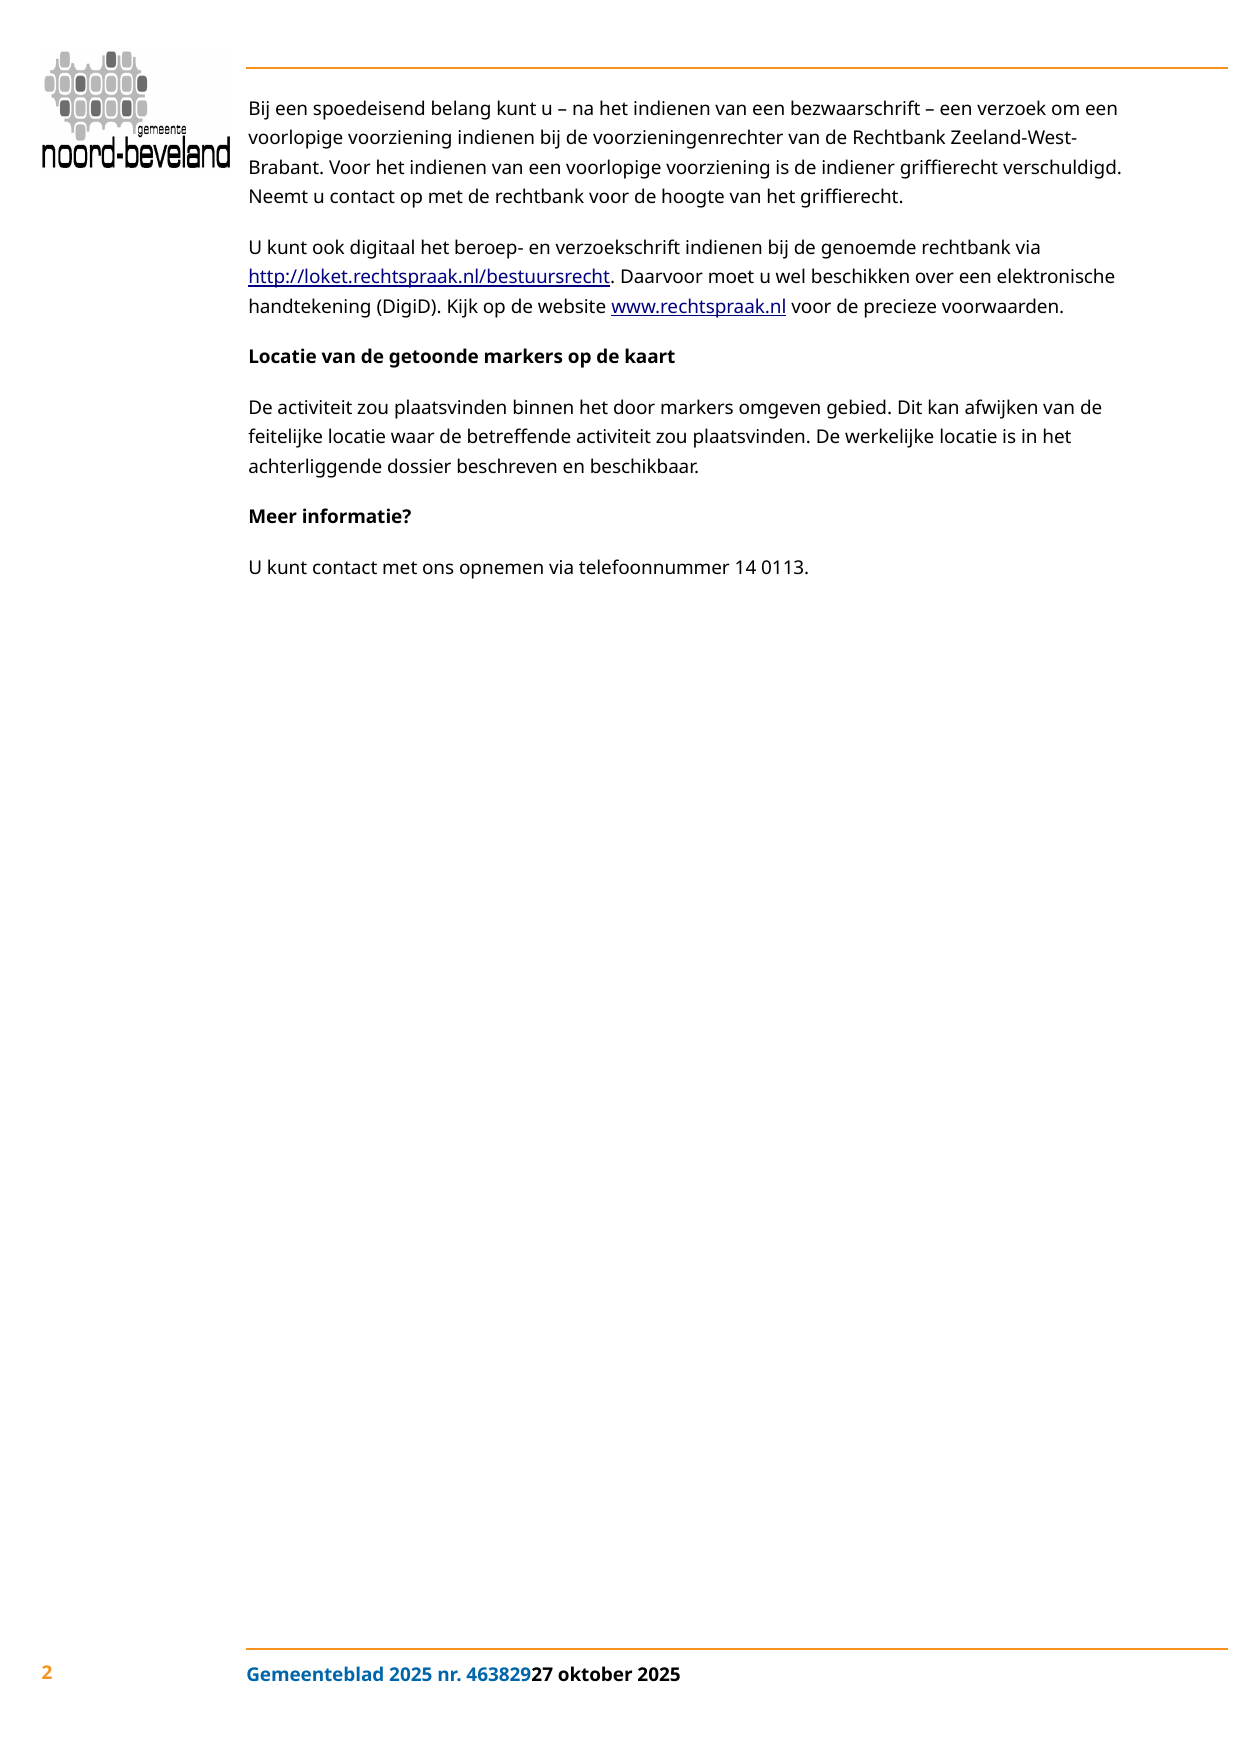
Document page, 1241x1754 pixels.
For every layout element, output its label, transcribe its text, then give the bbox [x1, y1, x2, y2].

text Bij een spoedeisend belang kunt u – na het indienen van een bezwaarschrift – een verzoek om een voorlopige voorziening indienen bij de voorzieningenrechter van de Rechtbank Zeeland-West-Brabant. Voor het indienen van een voorlopige voorziening is de indiener griffierecht verschuldigd. Neemt u contact op met de rechtbank voor de hoogte van het griffierecht. [248, 95, 1152, 209]
picture [41, 47, 231, 172]
text Locatie van de getoonde markers op de kaart [248, 343, 1152, 369]
text De activiteit zou plaatsvinden binnen het door markers omgeven gebied. Dit kan afwijken van de feitelijke locatie waar de betreffende activiteit zou plaatsvinden. De werkelijke locatie is in het achterliggende dossier beschreven en beschikbaar. [248, 394, 1152, 479]
text U kunt contact met ons opnemen via telefoonnummer 14 0113. [248, 554, 1152, 580]
text Meer informatie? [248, 503, 1152, 529]
text U kunt ook digitaal het beroep- en verzoekschrift indienen bij de genoemde rechtbank via http://loket.rechtspraak.nl/bestuursrecht. Daarvoor moet u wel beschikken over een elektronische handtekening (DigiD). Kijk op de website www.rechtspraak.nl voor de precieze voorwaarden. [248, 234, 1152, 319]
